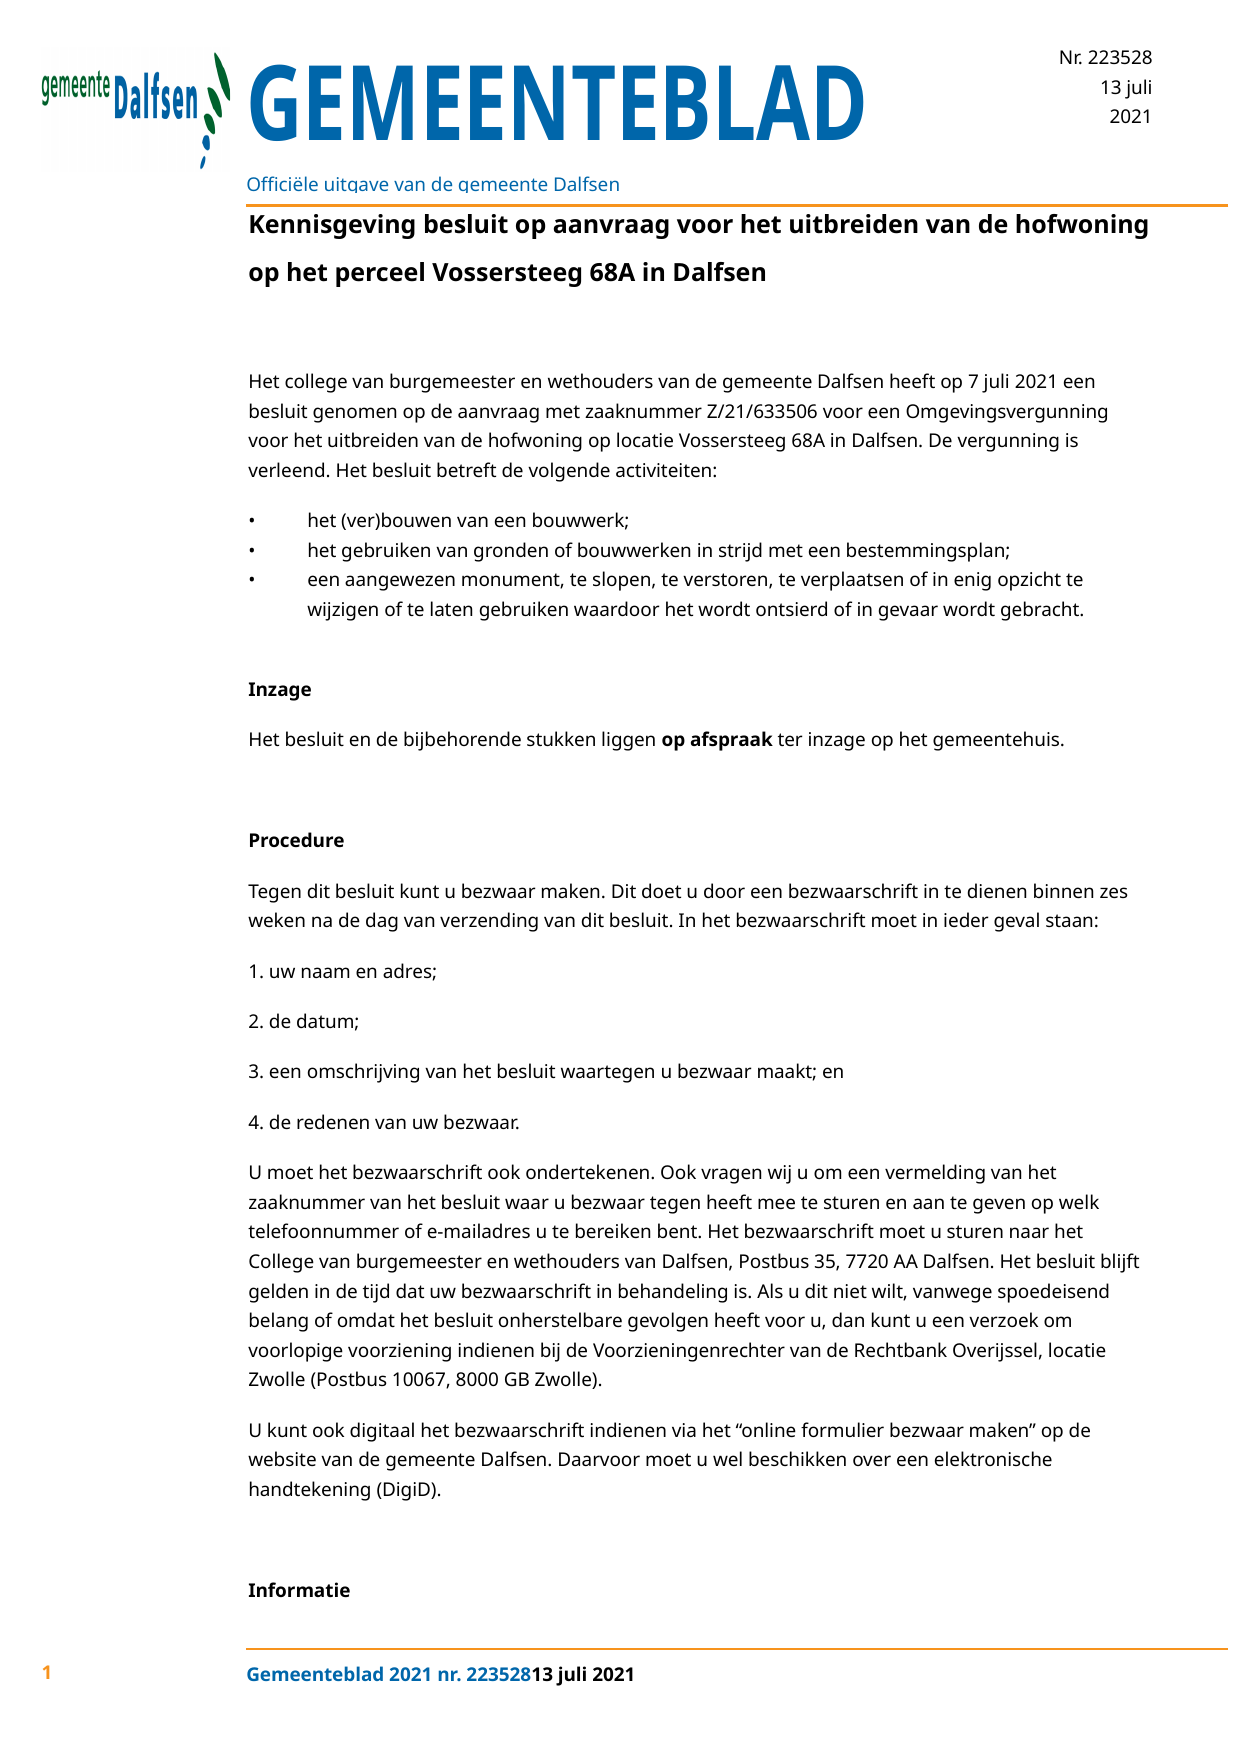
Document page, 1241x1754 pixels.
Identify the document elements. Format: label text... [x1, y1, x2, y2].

picture [41, 47, 231, 172]
list een aangewezen monument, te slopen, te verstoren, te verplaatsen of in enig opzicht te wijzigen of te laten gebruiken waardoor het wordt ontsierd of in gevaar wordt gebracht. [248, 567, 1152, 622]
text 4. de redenen van uw bezwaar. [248, 1109, 1152, 1135]
list het (ver)bouwen van een bouwwerk; [248, 507, 1152, 533]
text Tegen dit besluit kunt u bezwaar maken. Dit doet u door een bezwaarschrift in te dienen binnen zes weken na de dag van verzending van dit besluit. In het bezwaarschrift moet in ieder geval staan: [248, 878, 1152, 933]
text 1. uw naam en adres; [248, 958, 1152, 984]
text Het besluit en de bijbehorende stukken liggen op afspraak ter inzage op het gemeentehuis. [248, 727, 1152, 752]
text Inzage [248, 676, 1152, 702]
text U moet het bezwaarschrift ook ondertekenen. Ook vragen wij u om een vermelding van het zaaknummer van het besluit waar u bezwaar tegen heeft mee te sturen en aan te geven op welk telefoonnummer of e-mailadres u te bereiken bent. Het bezwaarschrift moet u sturen naar het College van burgemeester en wethouders van Dalfsen, Postbus 35, 7720 AA Dalfsen. Het besluit blijft gelden in de tijd dat uw bezwaarschrift in behandeling is. Als u dit niet wilt, vanwege spoedeisend belang of omdat het besluit onherstelbare gevolgen heeft voor u, dan kunt u een verzoek om voorlopige voorziening indienen bij de Voorzieningenrechter van de Rechtbank Overijssel, locatie Zwolle (Postbus 10067, 8000 GB Zwolle). [248, 1159, 1152, 1392]
text U kunt ook digitaal het bezwaarschrift indienen via het “online formulier bezwaar maken” op de website van de gemeente Dalfsen. Daarvoor moet u wel beschikken over een elektronische handtekening (DigiD). [248, 1417, 1152, 1502]
text 3. een omschrijving van het besluit waartegen u bezwaar maakt; en [248, 1059, 1152, 1084]
list het gebruiken van gronden of bouwwerken in strijd met een bestemmingsplan; [248, 537, 1152, 563]
text Informatie [248, 1577, 1152, 1603]
text Procedure [248, 827, 1152, 853]
text Kennisgeving besluit op aanvraag voor het uitbreiden van de hofwoning op het perceel Vossersteeg 68A in Dalfsen [248, 207, 1152, 288]
text 2. de datum; [248, 1008, 1152, 1034]
text Het college van burgemeester en wethouders van de gemeente Dalfsen heeft op 7 juli 2021 een besluit genomen op de aanvraag met zaaknummer Z/21/633506 voor een Omgevingsvergunning voor het uitbreiden van de hofwoning op locatie Vossersteeg 68A in Dalfsen. De vergunning is verleend. Het besluit betreft de volgende activiteiten: [248, 368, 1152, 483]
